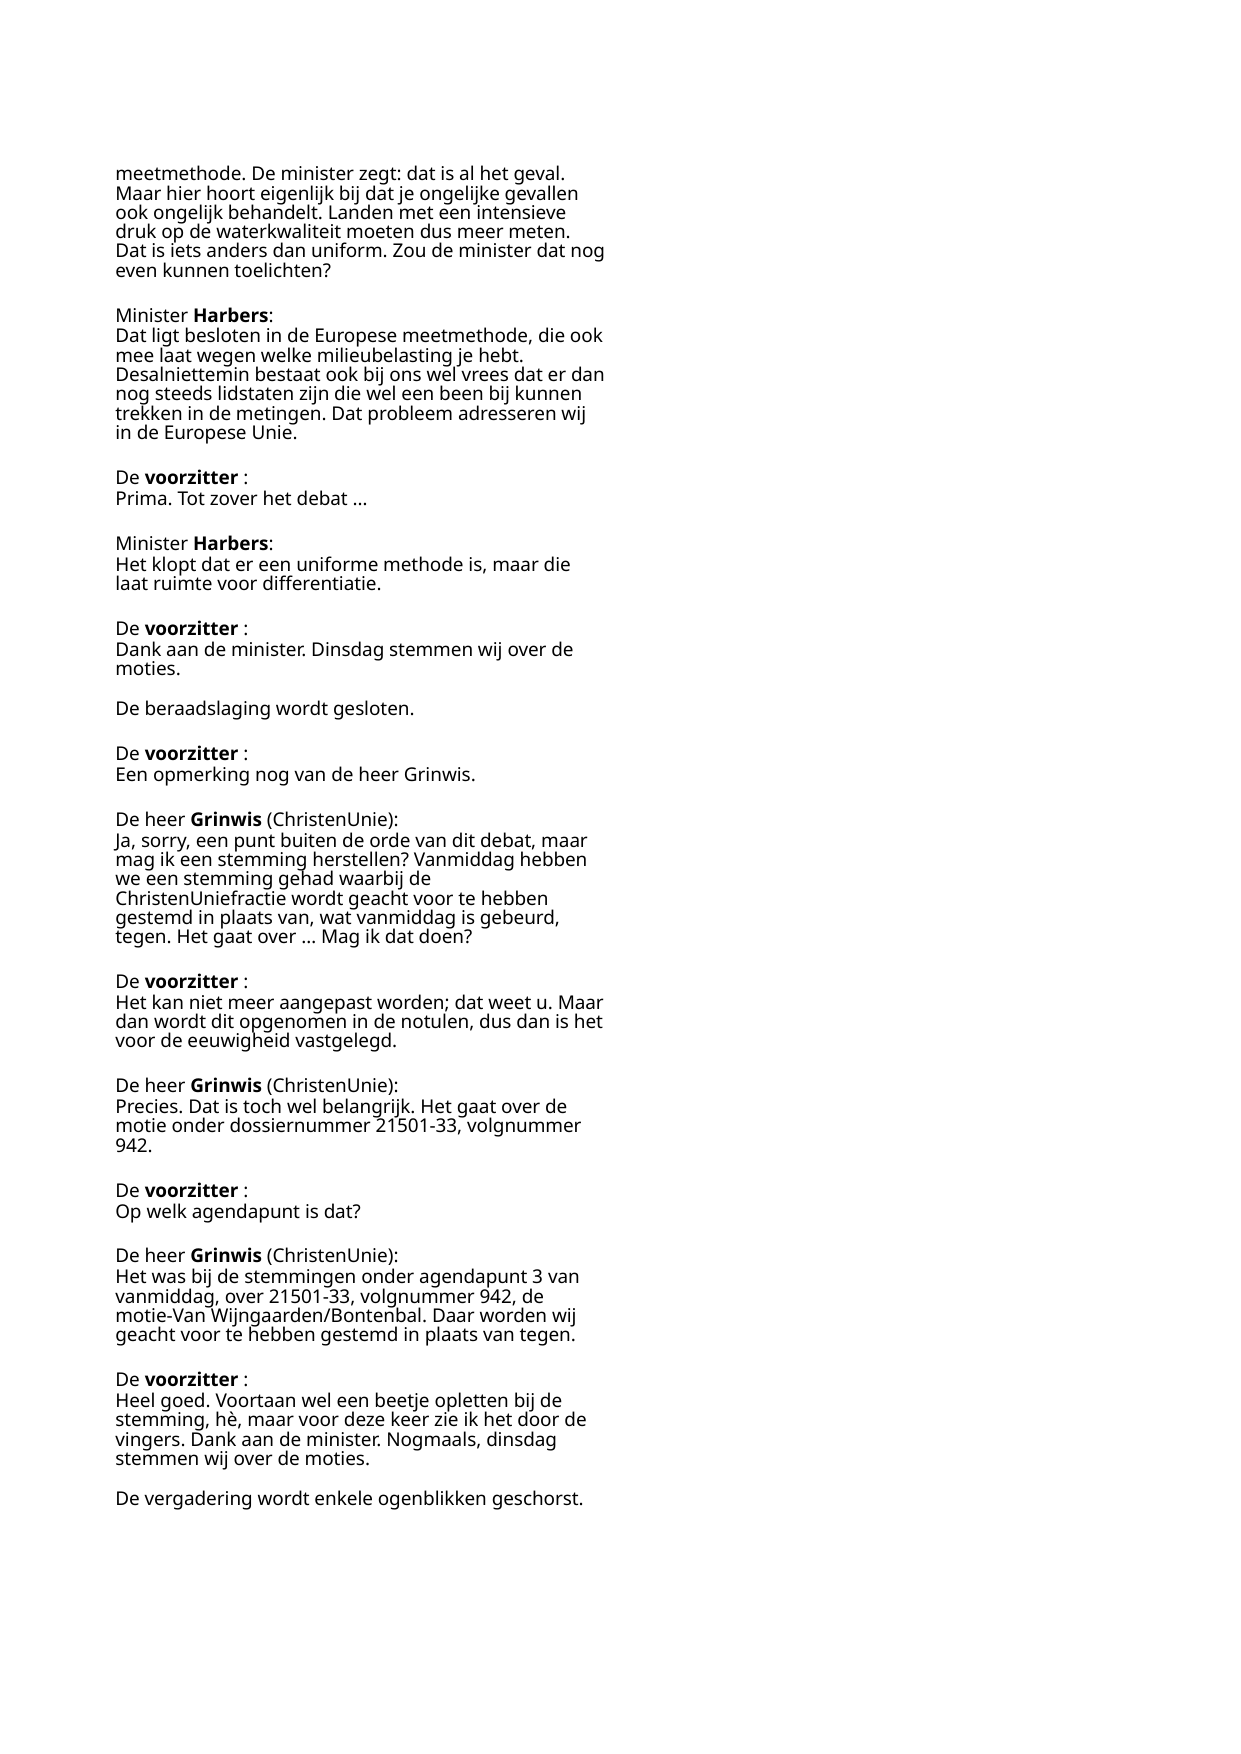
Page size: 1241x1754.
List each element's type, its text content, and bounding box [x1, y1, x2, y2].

text Dat ligt besloten in de Europese meetmethode, die ook mee laat wegen welke milieubelasting je hebt. Desalniettemin bestaat ook bij ons wel vrees dat er dan nog steeds lidstaten zijn die wel een been bij kunnen trekken in de metingen. Dat probleem adresseren wij in de Europese Unie. [115, 327, 605, 443]
text Een opmerking nog van de heer Grinwis. [115, 766, 605, 785]
text meetmethode. De minister zegt: dat is al het geval. Maar hier hoort eigenlijk bij dat je ongelijke gevallen ook ongelijk behandelt. Landen met een intensieve druk op de waterkwaliteit moeten dus meer meten. Dat is iets anders dan uniform. Zou de minister dat nog even kunnen toelichten? [115, 165, 605, 281]
text Precies. Dat is toch wel belangrijk. Het gaat over de motie onder dossiernummer 21501-33, volgnummer 942. [115, 1098, 605, 1156]
text Ja, sorry, een punt buiten de orde van dit debat, maar mag ik een stemming herstellen? Vanmiddag hebben we een stemming gehad waarbij de ChristenUniefractie wordt geacht voor te hebben gestemd in plaats van, wat vanmiddag is gebeurd, tegen. Het gaat over … Mag ik dat doen? [115, 832, 605, 947]
text De beraadslaging wordt gesloten. [115, 700, 605, 719]
text Minister Harbers: [115, 302, 605, 327]
text De heer Grinwis (ChristenUnie): [115, 806, 605, 832]
text De voorzitter : [115, 1366, 605, 1392]
text De vergadering wordt enkele ogenblikken geschorst. [115, 1490, 605, 1509]
text Het kan niet meer aangepast worden; dat weet u. Maar dan wordt dit opgenomen in de notulen, dus dan is het voor de eeuwigheid vastgelegd. [115, 994, 605, 1052]
text De heer Grinwis (ChristenUnie): [115, 1072, 605, 1098]
text Op welk agendapunt is dat? [115, 1203, 605, 1222]
text De heer Grinwis (ChristenUnie): [115, 1243, 605, 1268]
text Dank aan de minister. Dinsdag stemmen wij over de moties. [115, 641, 605, 679]
text De voorzitter : [115, 615, 605, 641]
text De voorzitter : [115, 1177, 605, 1203]
text De voorzitter : [115, 740, 605, 766]
text Minister Harbers: [115, 530, 605, 556]
text De voorzitter : [115, 464, 605, 490]
text De voorzitter : [115, 968, 605, 994]
text Heel goed. Voortaan wel een beetje opletten bij de stemming, hè, maar voor deze keer zie ik het door de vingers. Dank aan de minister. Nogmaals, dinsdag stemmen wij over de moties. [115, 1392, 605, 1469]
text Het was bij de stemmingen onder agendapunt 3 van vanmiddag, over 21501-33, volgnummer 942, de motie-Van Wijngaarden/Bontenbal. Daar worden wij geacht voor te hebben gestemd in plaats van tegen. [115, 1268, 605, 1346]
text Het klopt dat er een uniforme methode is, maar die laat ruimte voor differentiatie. [115, 556, 605, 594]
text Prima. Tot zover het debat … [115, 490, 605, 509]
